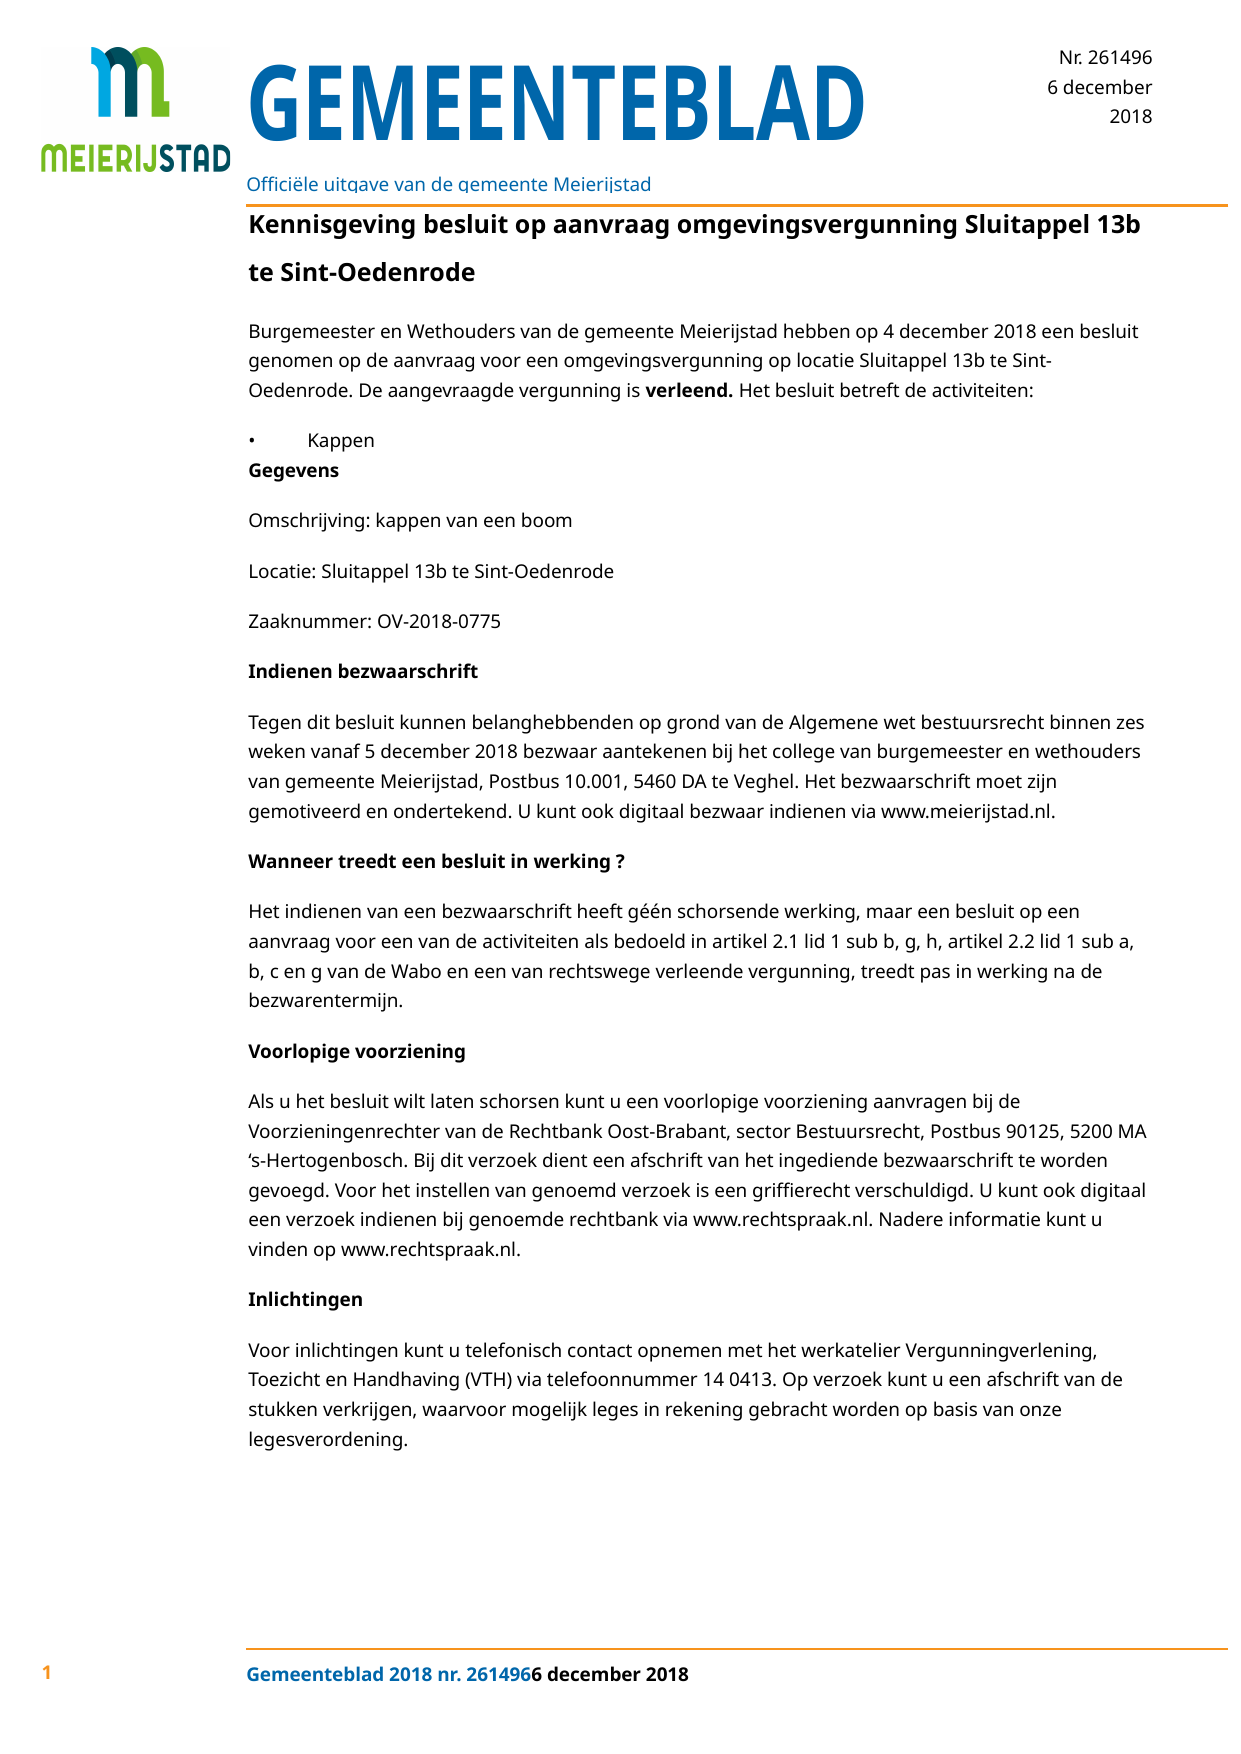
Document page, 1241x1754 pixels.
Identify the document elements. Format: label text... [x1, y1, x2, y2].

text Voor inlichtingen kunt u telefonisch contact opnemen met het werkatelier Vergunningverlening, Toezicht en Handhaving (VTH) via telefoonnummer 14 0413. Op verzoek kunt u een afschrift van de stukken verkrijgen, waarvoor mogelijk leges in rekening gebracht worden op basis van onze legesverordening. [248, 1337, 1152, 1452]
text Zaaknummer: OV-2018-0775 [248, 608, 1152, 634]
text Locatie: Sluitappel 13b te Sint-Oedenrode [248, 558, 1152, 584]
text Kennisgeving besluit op aanvraag omgevingsvergunning Sluitappel 13b te Sint-Oedenrode [248, 207, 1152, 288]
text Indienen bezwaarschrift [248, 659, 1152, 684]
text Wanneer treedt een besluit in werking ? [248, 848, 1152, 874]
text Inlichtingen [248, 1287, 1152, 1312]
text Tegen dit besluit kunnen belanghebbenden op grond van de Algemene wet bestuursrecht binnen zes weken vanaf 5 december 2018 bezwaar aantekenen bij het college van burgemeester en wethouders van gemeente Meierijstad, Postbus 10.001, 5460 DA te Veghel. Het bezwaarschrift moet zijn gemotiveerd en ondertekend. U kunt ook digitaal bezwaar indienen via www.meierijstad.nl. [248, 709, 1152, 824]
text Omschrijving: kappen van een boom [248, 507, 1152, 533]
text Gegevens [248, 457, 1152, 483]
list Kappen [248, 427, 1152, 453]
text Voorlopige voorziening [248, 1038, 1152, 1064]
picture [41, 47, 231, 172]
text Burgemeester en Wethouders van de gemeente Meierijstad hebben op 4 december 2018 een besluit genomen op de aanvraag voor een omgevingsvergunning op locatie Sluitappel 13b te Sint-Oedenrode. De aangevraagde vergunning is verleend. Het besluit betreft de activiteiten: [248, 318, 1152, 403]
text Het indienen van een bezwaarschrift heeft géén schorsende werking, maar een besluit op een aanvraag voor een van de activiteiten als bedoeld in artikel 2.1 lid 1 sub b, g, h, artikel 2.2 lid 1 sub a, b, c en g van de Wabo en een van rechtswege verleende vergunning, treedt pas in werking na de bezwarentermijn. [248, 899, 1152, 1013]
text Als u het besluit wilt laten schorsen kunt u een voorlopige voorziening aanvragen bij de Voorzieningenrechter van de Rechtbank Oost-Brabant, sector Bestuursrecht, Postbus 90125, 5200 MA ‘s-Hertogenbosch. Bij dit verzoek dient een afschrift van het ingediende bezwaarschrift te worden gevoegd. Voor het instellen van genoemd verzoek is een griffierecht verschuldigd. U kunt ook digitaal een verzoek indienen bij genoemde rechtbank via www.rechtspraak.nl. Nadere informatie kunt u vinden op www.rechtspraak.nl. [248, 1088, 1152, 1262]
